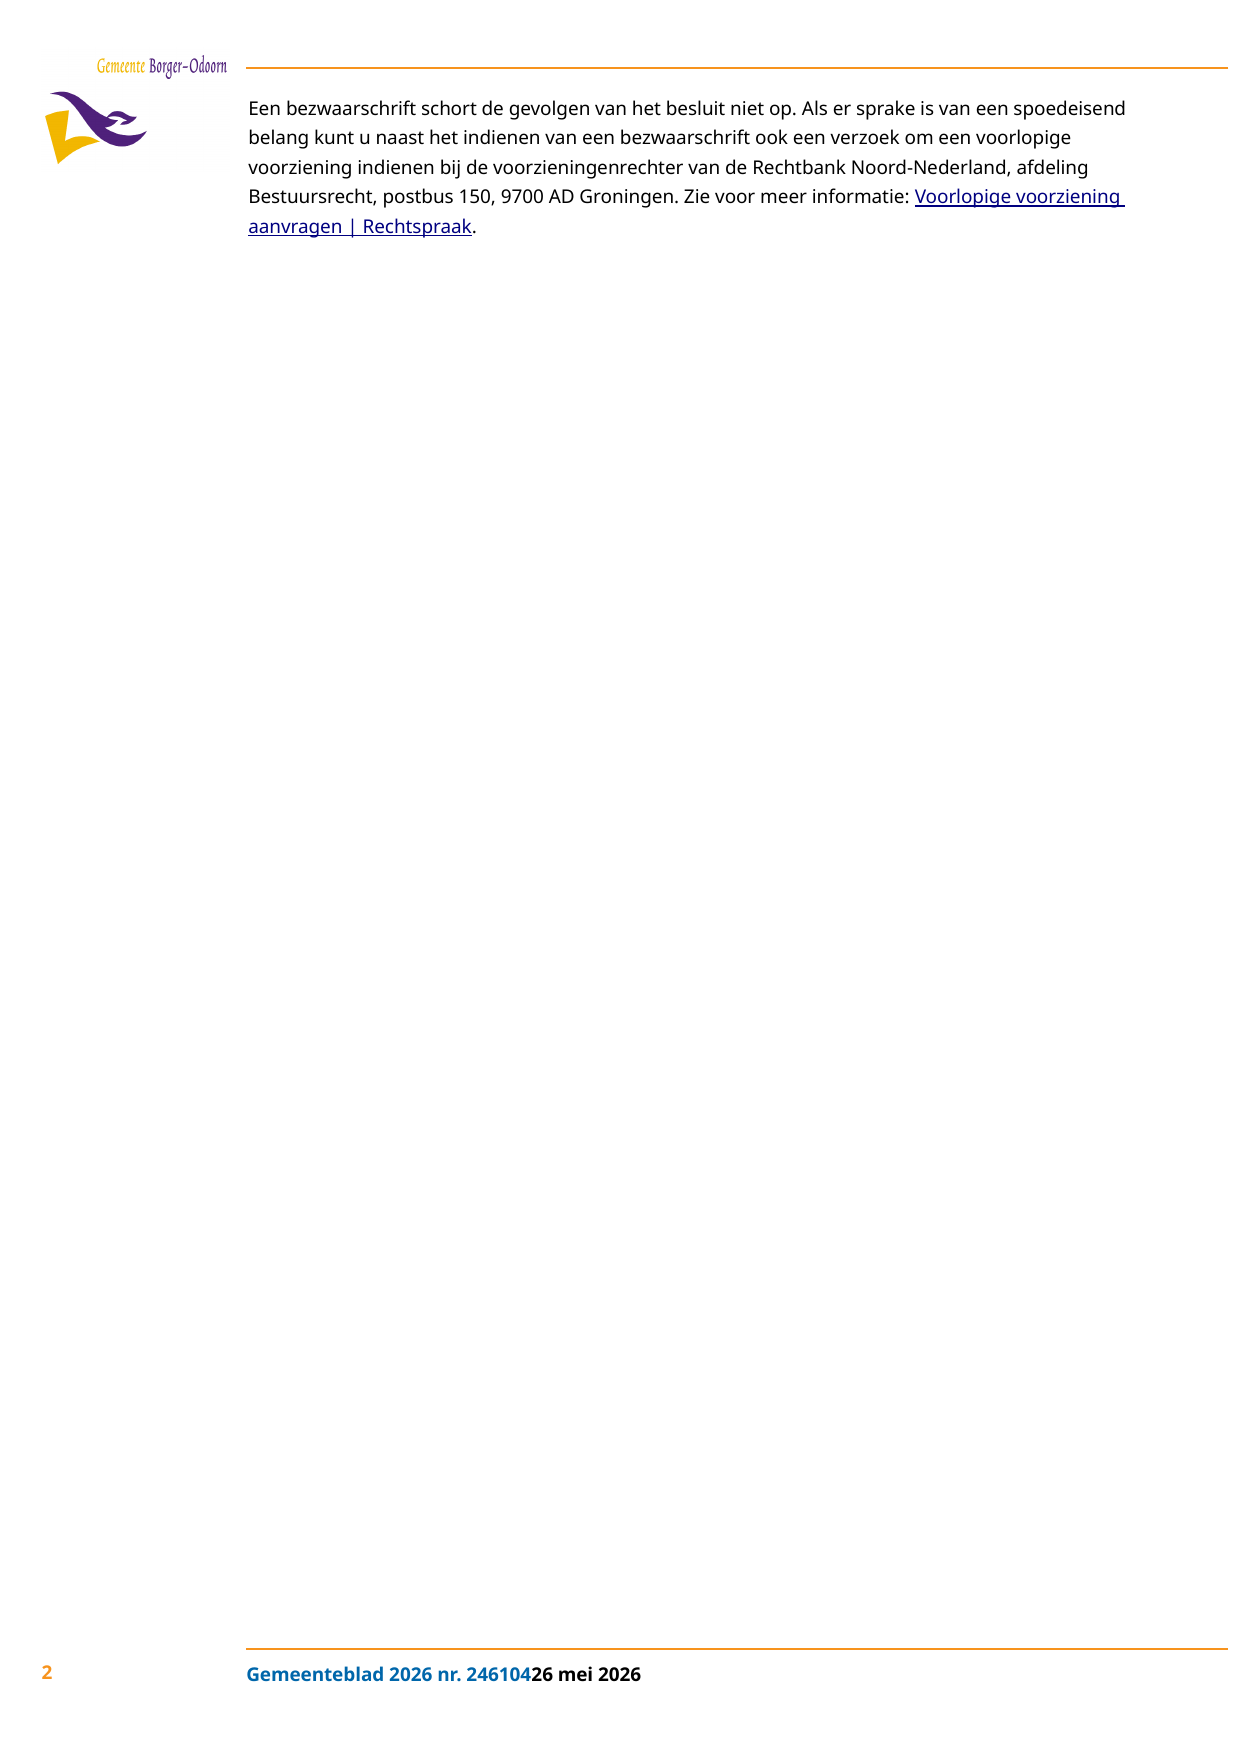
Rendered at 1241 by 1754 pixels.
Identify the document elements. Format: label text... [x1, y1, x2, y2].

text Een bezwaarschrift schort de gevolgen van het besluit niet op. Als er sprake is van een spoedeisend belang kunt u naast het indienen van een bezwaarschrift ook een verzoek om een voorlopige voorziening indienen bij de voorzieningenrechter van de Rechtbank Noord-Nederland, afdeling Bestuursrecht, postbus 150, 9700 AD Groningen. Zie voor meer informatie: Voorlopige voorziening aanvragen | Rechtspraak. [248, 95, 1152, 239]
picture [41, 47, 231, 172]
